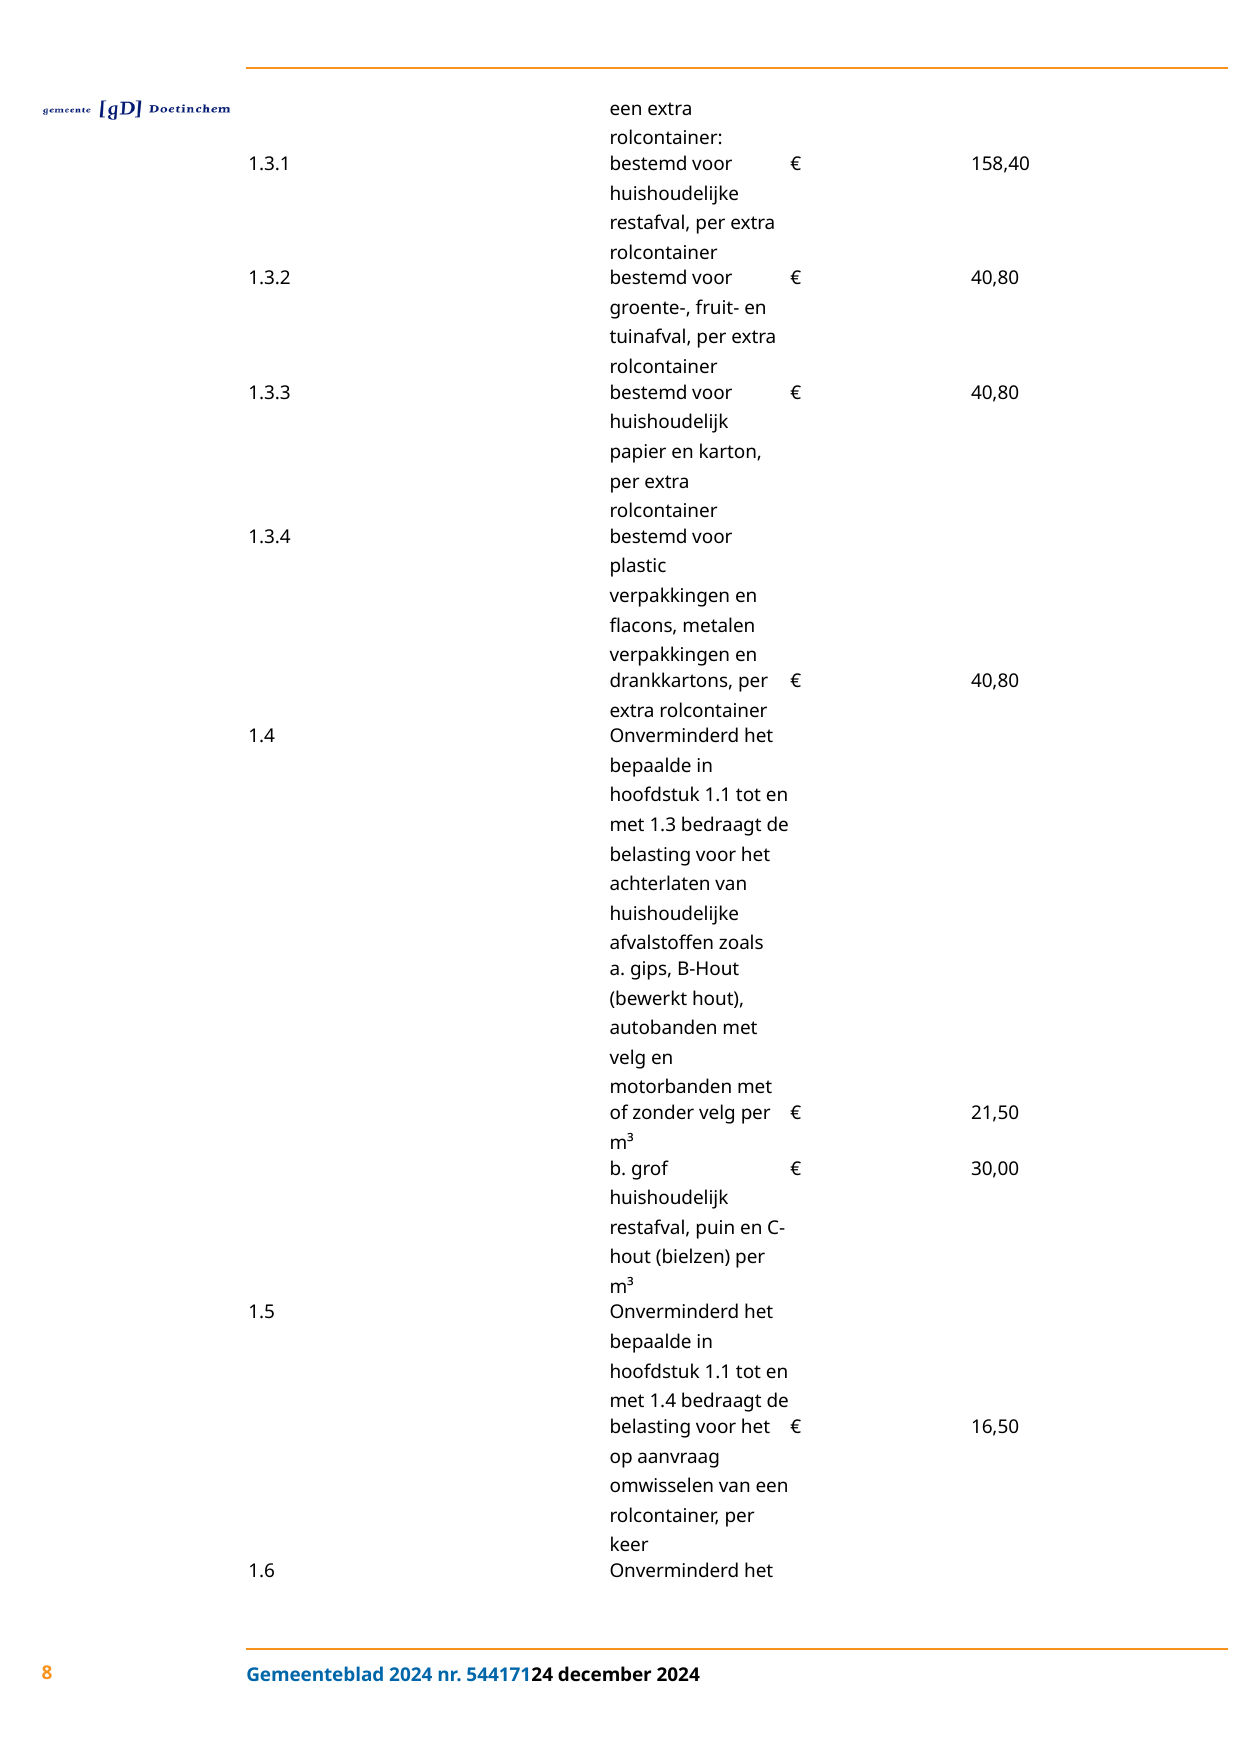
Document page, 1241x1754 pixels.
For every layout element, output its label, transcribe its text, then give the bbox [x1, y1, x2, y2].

table_cell 16,50 [971, 1413, 1152, 1557]
table_cell [429, 150, 609, 264]
table_cell 158,40 [971, 150, 1152, 264]
table_cell [429, 955, 609, 1099]
table_cell [790, 523, 971, 667]
table_cell [429, 1155, 609, 1299]
table_cell € [790, 150, 971, 264]
table_cell 1.6 [248, 1557, 429, 1583]
table_cell € [790, 667, 971, 722]
table_cell [429, 265, 609, 379]
table_cell [429, 723, 609, 955]
table_cell bestemd voor groente-, fruit- en tuinafval, per extra rolcontainer [609, 265, 790, 379]
table_cell [971, 1299, 1152, 1413]
table_cell [971, 1557, 1152, 1583]
table_cell [971, 523, 1152, 667]
table_cell 1.3.2 [248, 265, 429, 379]
table_cell Onverminderd het [609, 1557, 790, 1583]
table_cell [429, 1099, 609, 1155]
table_cell [429, 1413, 609, 1557]
table_cell [248, 1413, 429, 1557]
table_cell [790, 95, 971, 150]
table_cell een extra rolcontainer: [609, 95, 790, 150]
table_cell [971, 95, 1152, 150]
table_cell [429, 95, 609, 150]
table_cell [248, 955, 429, 1099]
table_cell € [790, 1099, 971, 1155]
table_cell [429, 379, 609, 523]
table_cell 21,50 [971, 1099, 1152, 1155]
table_cell [429, 667, 609, 722]
table_cell [790, 955, 971, 1099]
table_cell [248, 1155, 429, 1299]
table_cell [248, 95, 429, 150]
table_cell 40,80 [971, 379, 1152, 523]
table_cell bestemd voor huishoudelijk papier en karton, per extra rolcontainer [609, 379, 790, 523]
table_cell € [790, 1413, 971, 1557]
table_cell € [790, 265, 971, 379]
table_cell Onverminderd het bepaalde in hoofdstuk 1.1 tot en met 1.3 bedraagt de belasting voor het achterlaten van huishoudelijke afvalstoffen zoals [609, 723, 790, 955]
table_cell € [790, 379, 971, 523]
table_cell 40,80 [971, 265, 1152, 379]
table_cell [790, 723, 971, 955]
table_cell [790, 1557, 971, 1583]
table_cell 1.3.1 [248, 150, 429, 264]
table_cell 1.3.3 [248, 379, 429, 523]
table_cell [429, 523, 609, 667]
table_cell 40,80 [971, 667, 1152, 722]
table_cell bestemd voor plastic verpakkingen en flacons, metalen verpakkingen en [609, 523, 790, 667]
table_cell 1.3.4 [248, 523, 429, 667]
table_cell [971, 955, 1152, 1099]
picture [41, 47, 231, 172]
table_cell [248, 1099, 429, 1155]
table_cell Onverminderd het bepaalde in hoofdstuk 1.1 tot en met 1.4 bedraagt de [609, 1299, 790, 1413]
table_cell [429, 1557, 609, 1583]
table_cell belasting voor het op aanvraag omwisselen van een rolcontainer, per keer [609, 1413, 790, 1557]
table_cell bestemd voor huishoudelijke restafval, per extra rolcontainer [609, 150, 790, 264]
table_cell drankkartons, per extra rolcontainer [609, 667, 790, 722]
table_cell a. gips, B-Hout (bewerkt hout), autobanden met velg en motorbanden met [609, 955, 790, 1099]
table_cell of zonder velg per m³ [609, 1099, 790, 1155]
table_cell € [790, 1155, 971, 1299]
table_cell 30,00 [971, 1155, 1152, 1299]
table_cell [248, 667, 429, 722]
table_cell 1.5 [248, 1299, 429, 1413]
table_cell 1.4 [248, 723, 429, 955]
table_cell [971, 723, 1152, 955]
table_cell [429, 1299, 609, 1413]
table_cell b. grof huishoudelijk restafval, puin en C-hout (bielzen) per m³ [609, 1155, 790, 1299]
table_cell [790, 1299, 971, 1413]
